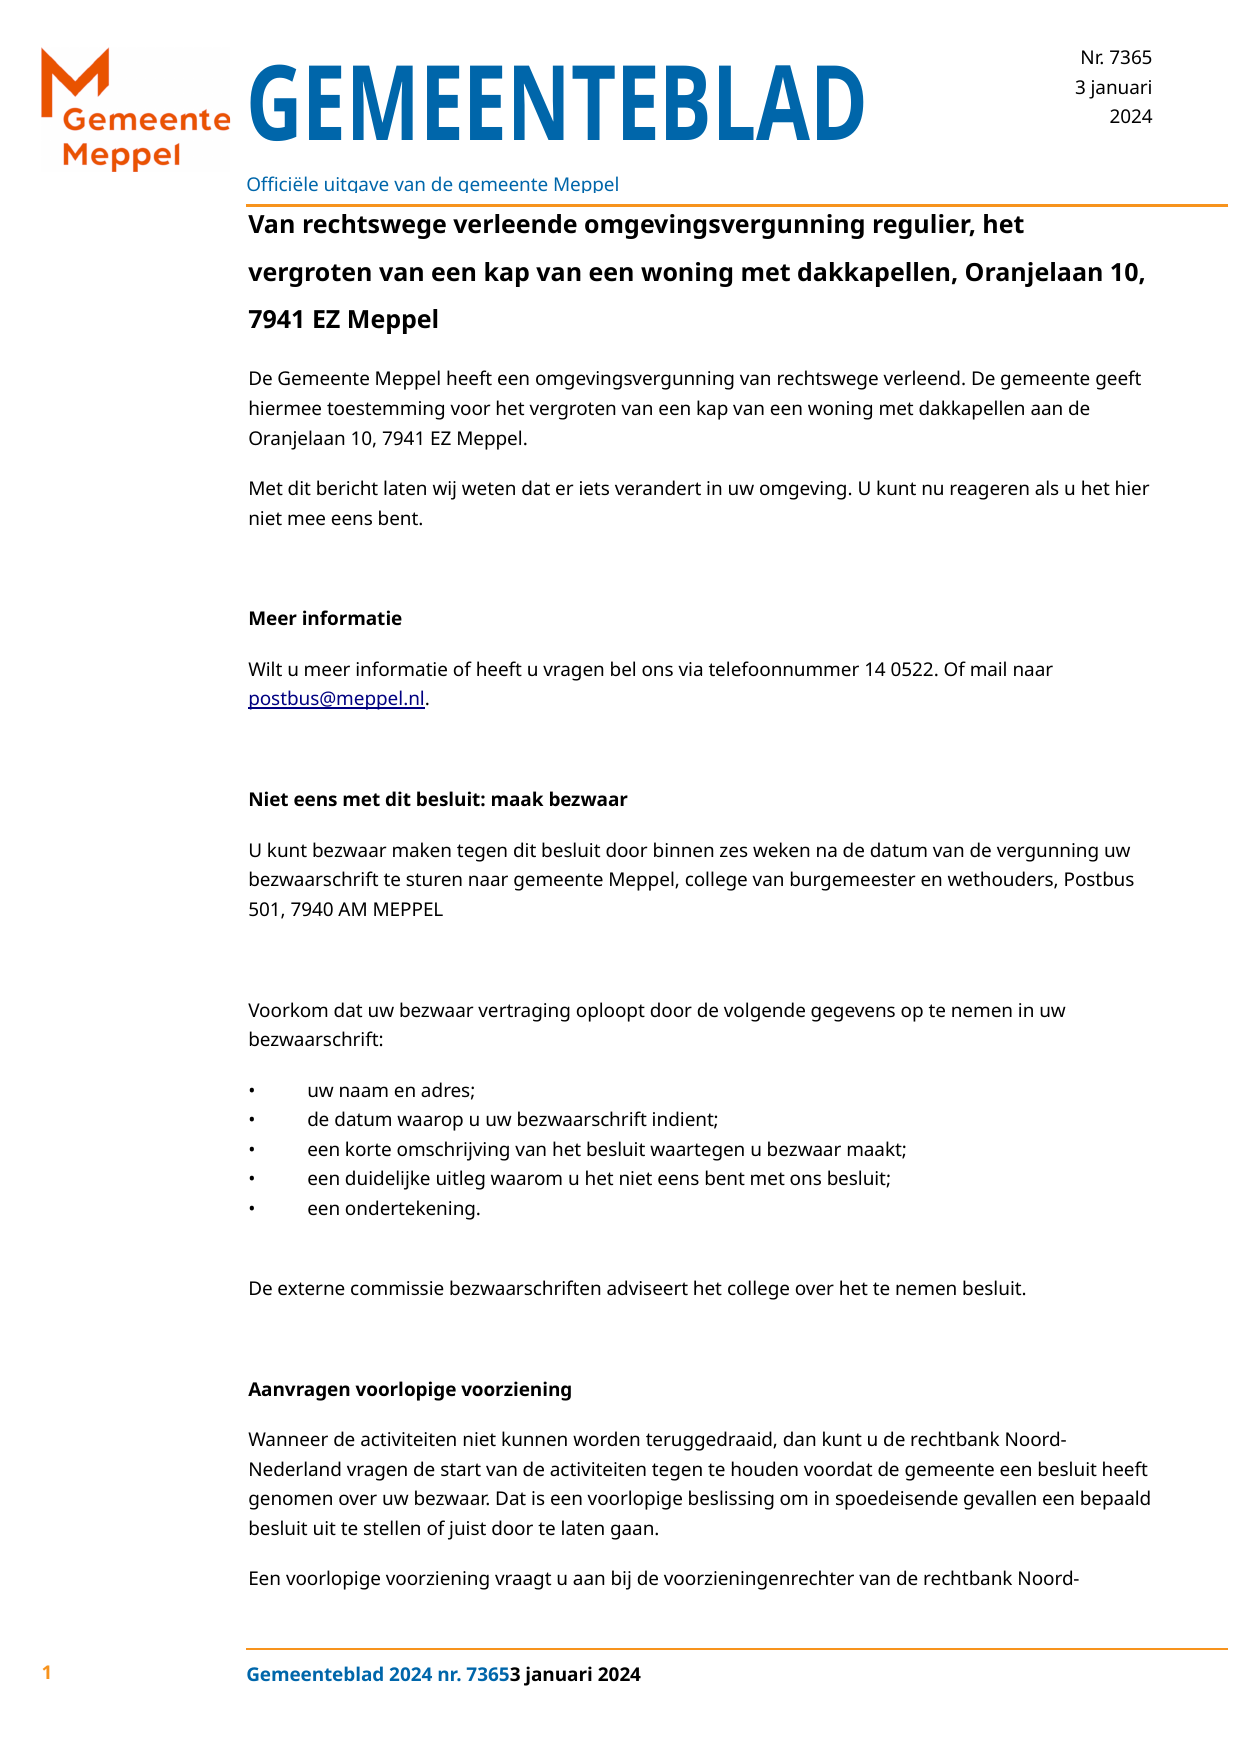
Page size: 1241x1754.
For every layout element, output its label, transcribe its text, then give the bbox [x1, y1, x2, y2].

text Aanvragen voorlopige voorziening [248, 1376, 1152, 1402]
text U kunt bezwaar maken tegen dit besluit door binnen zes weken na de datum van de vergunning uw bezwaarschrift te sturen naar gemeente Meppel, college van burgemeester en wethouders, Postbus 501, 7940 AM MEPPEL [248, 837, 1152, 922]
text Wilt u meer informatie of heeft u vragen bel ons via telefoonnummer 14 0522. Of mail naar postbus@meppel.nl. [248, 656, 1152, 711]
text Van rechtswege verleende omgevingsvergunning regulier, het vergroten van een kap van een woning met dakkapellen, Oranjelaan 10, 7941 EZ Meppel [248, 207, 1152, 336]
picture [41, 47, 231, 172]
list uw naam en adres; [248, 1077, 1152, 1102]
text Niet eens met dit besluit: maak bezwaar [248, 786, 1152, 812]
list een duidelijke uitleg waarom u het niet eens bent met ons besluit; [248, 1166, 1152, 1191]
text Wanneer de activiteiten niet kunnen worden teruggedraaid, dan kunt u de rechtbank Noord-Nederland vragen de start van de activiteiten tegen te houden voordat de gemeente een besluit heeft genomen over uw bezwaar. Dat is een voorlopige beslissing om in spoedeisende gevallen een bepaald besluit uit te stellen of juist door te laten gaan. [248, 1426, 1152, 1541]
text Een voorlopige voorziening vraagt u aan bij de voorzieningenrechter van de rechtbank Noord- [248, 1566, 1152, 1591]
text De Gemeente Meppel heeft een omgevingsvergunning van rechtswege verleend. De gemeente geeft hiermee toestemming voor het vergroten van een kap van een woning met dakkapellen aan de Oranjelaan 10, 7941 EZ Meppel. [248, 366, 1152, 450]
text Voorkom dat uw bezwaar vertraging oploopt door de volgende gegevens op te nemen in uw bezwaarschrift: [248, 997, 1152, 1052]
list een ondertekening. [248, 1195, 1152, 1221]
list een korte omschrijving van het besluit waartegen u bezwaar maakt; [248, 1136, 1152, 1162]
text Meer informatie [248, 606, 1152, 631]
list de datum waarop u uw bezwaarschrift indient; [248, 1106, 1152, 1132]
text Met dit bericht laten wij weten dat er iets verandert in uw omgeving. U kunt nu reageren als u het hier niet mee eens bent. [248, 475, 1152, 530]
text De externe commissie bezwaarschriften adviseert het college over het te nemen besluit. [248, 1275, 1152, 1301]
